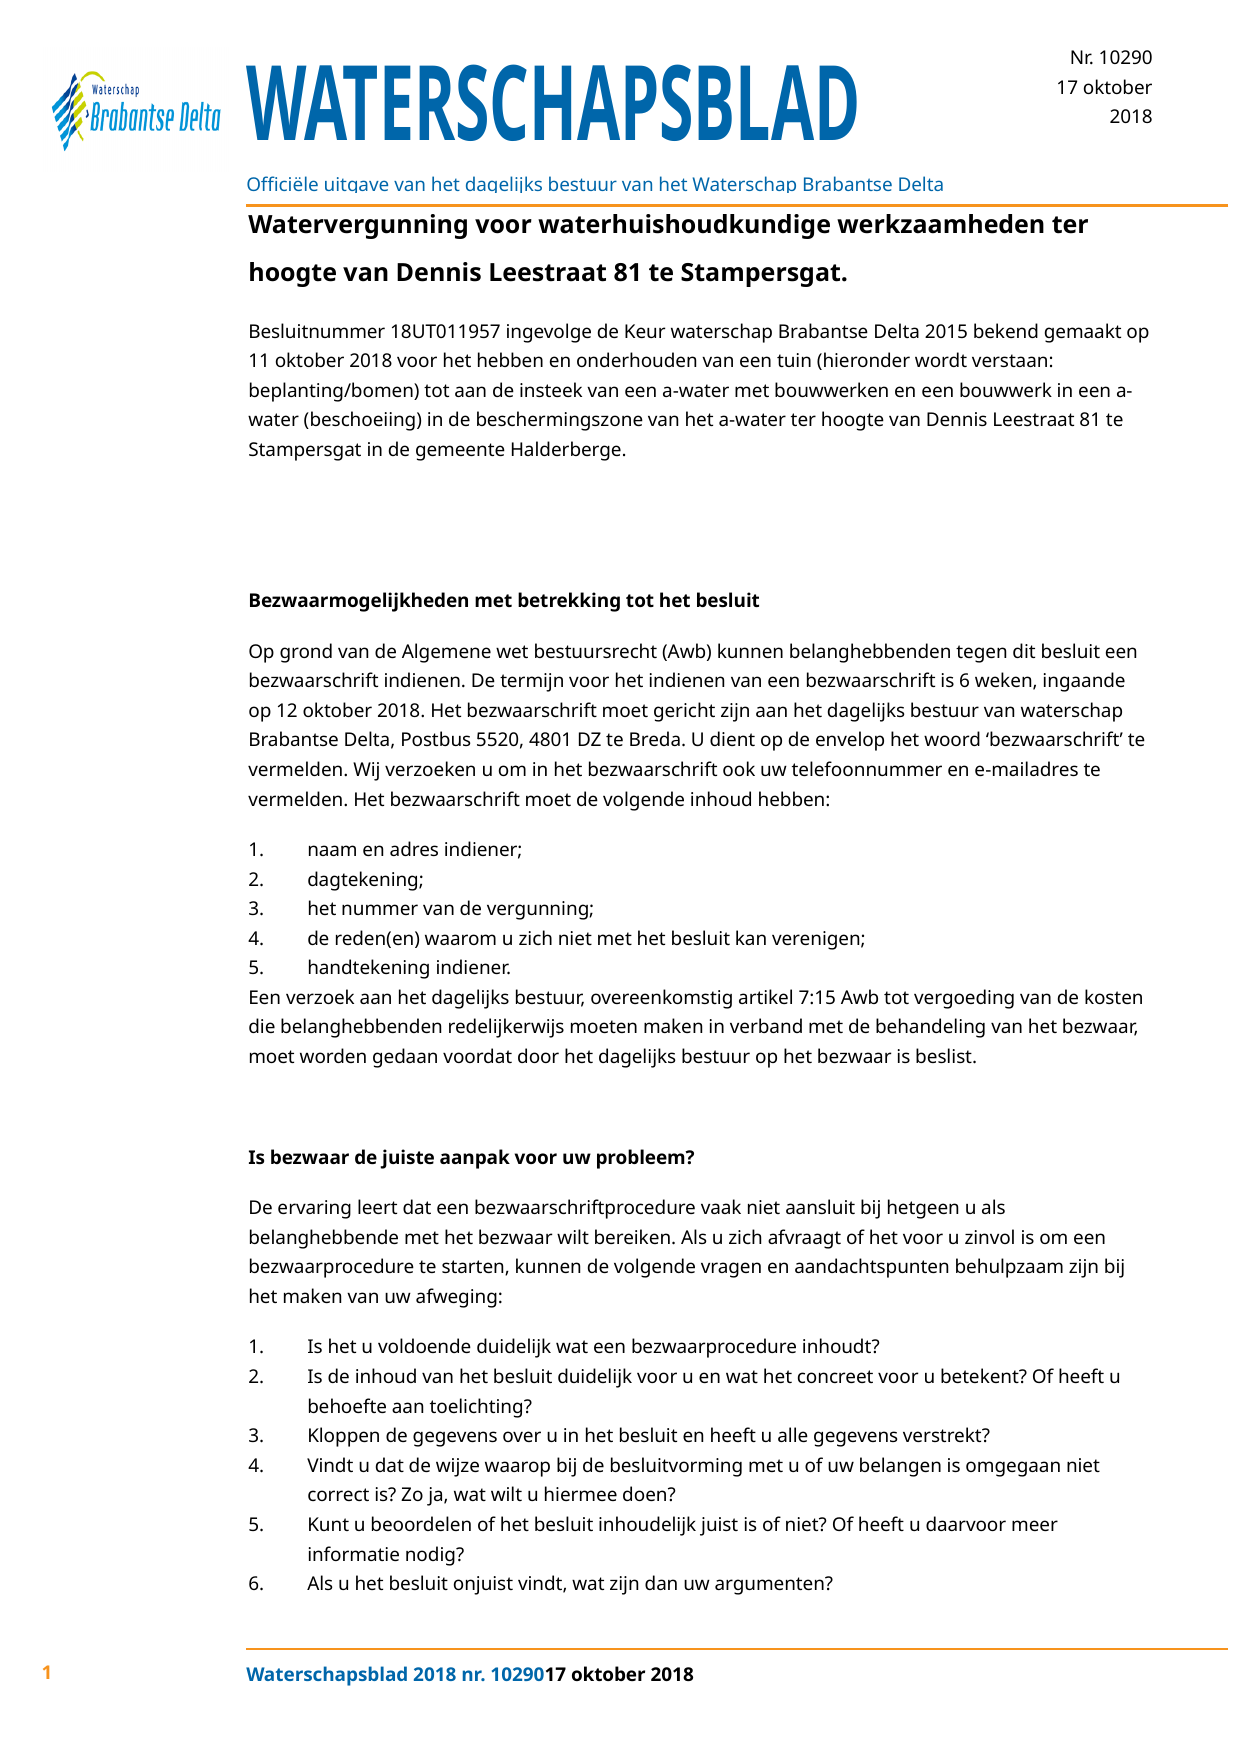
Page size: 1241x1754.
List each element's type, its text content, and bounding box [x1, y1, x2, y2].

list Kloppen de gegevens over u in het besluit en heeft u alle gegevens verstrekt? [248, 1422, 1152, 1448]
list dagtekening; [248, 866, 1152, 892]
list de reden(en) waarom u zich niet met het besluit kan verenigen; [248, 925, 1152, 951]
text Watervergunning voor waterhuishoudkundige werkzaamheden ter hoogte van Dennis Leestraat 81 te Stampersgat. [248, 207, 1152, 288]
list het nummer van de vergunning; [248, 895, 1152, 921]
picture [41, 47, 231, 172]
text Een verzoek aan het dagelijks bestuur, overeenkomstig artikel 7:15 Awb tot vergoeding van de kosten die belanghebbenden redelijkerwijs moeten maken in verband met de behandeling van het bezwaar, moet worden gedaan voordat door het dagelijks bestuur op het bezwaar is beslist. [248, 984, 1152, 1069]
list Is de inhoud van het besluit duidelijk voor u en wat het concreet voor u betekent? Of heeft u behoefte aan toelichting? [248, 1363, 1152, 1419]
text Op grond van de Algemene wet bestuursrecht (Awb) kunnen belanghebbenden tegen dit besluit een bezwaarschrift indienen. De termijn voor het indienen van een bezwaarschrift is 6 weken, ingaande op 12 oktober 2018. Het bezwaarschrift moet gericht zijn aan het dagelijks bestuur van waterschap Brabantse Delta, Postbus 5520, 4801 DZ te Breda. U dient op de envelop het woord ‘bezwaarschrift’ te vermelden. Wij verzoeken u om in het bezwaarschrift ook uw telefoonnummer en e‑mailadres te vermelden. Het bezwaarschrift moet de volgende inhoud hebben: [248, 638, 1152, 812]
text Besluitnummer 18UT011957 ingevolge de Keur waterschap Brabantse Delta 2015 bekend gemaakt op 11 oktober 2018 voor het hebben en onderhouden van een tuin (hieronder wordt verstaan: beplanting/bomen) tot aan de insteek van een a-water met bouwwerken en een bouwwerk in een a-water (beschoeiing) in de beschermingszone van het a-water ter hoogte van Dennis Leestraat 81 te Stampersgat in de gemeente Halderberge. [248, 318, 1152, 462]
list Is het u voldoende duidelijk wat een bezwaarprocedure inhoudt? [248, 1334, 1152, 1359]
list naam en adres indiener; [248, 836, 1152, 862]
text Is bezwaar de juiste aanpak voor uw probleem? [248, 1144, 1152, 1170]
text Bezwaarmogelijkheden met betrekking tot het besluit [248, 587, 1152, 613]
list Vindt u dat de wijze waarop bij de besluitvorming met u of uw belangen is omgegaan niet correct is? Zo ja, wat wilt u hiermee doen? [248, 1452, 1152, 1507]
list Als u het besluit onjuist vindt, wat zijn dan uw argumenten? [248, 1570, 1152, 1596]
list Kunt u beoordelen of het besluit inhoudelijk juist is of niet? Of heeft u daarvoor meer informatie nodig? [248, 1511, 1152, 1567]
list handtekening indiener. [248, 954, 1152, 980]
text De ervaring leert dat een bezwaarschriftprocedure vaak niet aansluit bij hetgeen u als belanghebbende met het bezwaar wilt bereiken. Als u zich afvraagt of het voor u zinvol is om een bezwaarprocedure te starten, kunnen de volgende vragen en aandachtspunten behulpzaam zijn bij het maken van uw afweging: [248, 1194, 1152, 1309]
